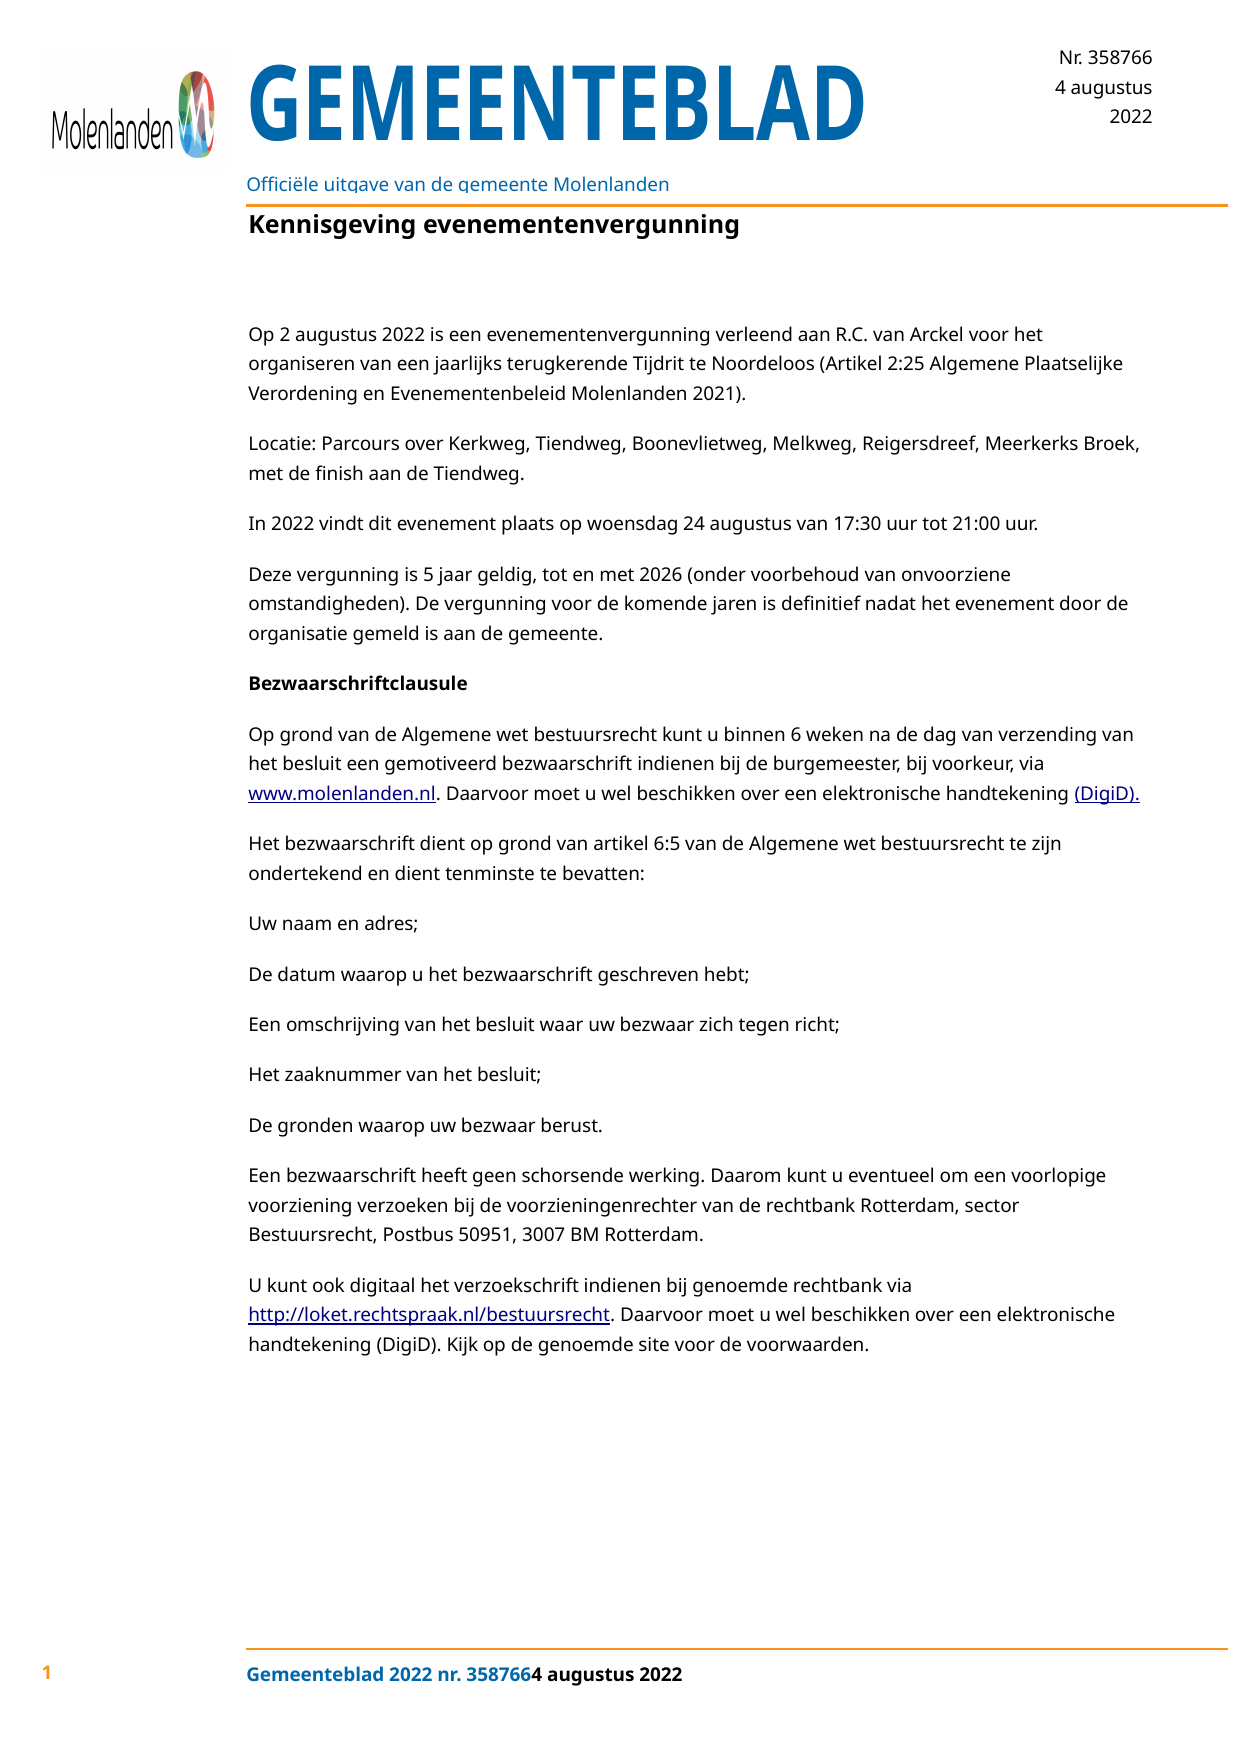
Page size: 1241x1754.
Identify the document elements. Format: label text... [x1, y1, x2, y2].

text In 2022 vindt dit evenement plaats op woensdag 24 augustus van 17:30 uur tot 21:00 uur. [248, 510, 1152, 536]
text Het bezwaarschrift dient op grond van artikel 6:5 van de Algemene wet bestuursrecht te zijn ondertekend en dient tenminste te bevatten: [248, 830, 1152, 886]
text Een omschrijving van het besluit waar uw bezwaar zich tegen richt; [248, 1011, 1152, 1037]
text Uw naam en adres; [248, 910, 1152, 936]
text De gronden waarop uw bezwaar berust. [248, 1112, 1152, 1138]
picture [41, 47, 231, 172]
text De datum waarop u het bezwaarschrift geschreven hebt; [248, 961, 1152, 986]
text Op 2 augustus 2022 is een evenementenvergunning verleend aan R.C. van Arckel voor het organiseren van een jaarlijks terugkerende Tijdrit te Noordeloos (Artikel 2:25 Algemene Plaatselijke Verordening en Evenementenbeleid Molenlanden 2021). [248, 321, 1152, 406]
text Bezwaarschriftclausule [248, 670, 1152, 696]
text Kennisgeving evenementenvergunning [248, 207, 1152, 241]
text Het zaaknummer van het besluit; [248, 1062, 1152, 1087]
text Deze vergunning is 5 jaar geldig, tot en met 2026 (onder voorbehoud van onvoorziene omstandigheden). De vergunning voor de komende jaren is definitief nadat het evenement door de organisatie gemeld is aan de gemeente. [248, 561, 1152, 646]
text Locatie: Parcours over Kerkweg, Tiendweg, Boonevlietweg, Melkweg, Reigersdreef, Meerkerks Broek, met de finish aan de Tiendweg. [248, 430, 1152, 486]
text U kunt ook digitaal het verzoekschrift indienen bij genoemde rechtbank via http://loket.rechtspraak.nl/bestuursrecht. Daarvoor moet u wel beschikken over een elektronische handtekening (DigiD). Kijk op de genoemde site voor de voorwaarden. [248, 1272, 1152, 1357]
text Een bezwaarschrift heeft geen schorsende werking. Daarom kunt u eventueel om een voorlopige voorziening verzoeken bij de voorzieningenrechter van de rechtbank Rotterdam, sector Bestuursrecht, Postbus 50951, 3007 BM Rotterdam. [248, 1162, 1152, 1247]
text Op grond van de Algemene wet bestuursrecht kunt u binnen 6 weken na de dag van verzending van het besluit een gemotiveerd bezwaarschrift indienen bij de burgemeester, bij voorkeur, via www.molenlanden.nl. Daarvoor moet u wel beschikken over een elektronische handtekening (DigiD). [248, 721, 1152, 806]
